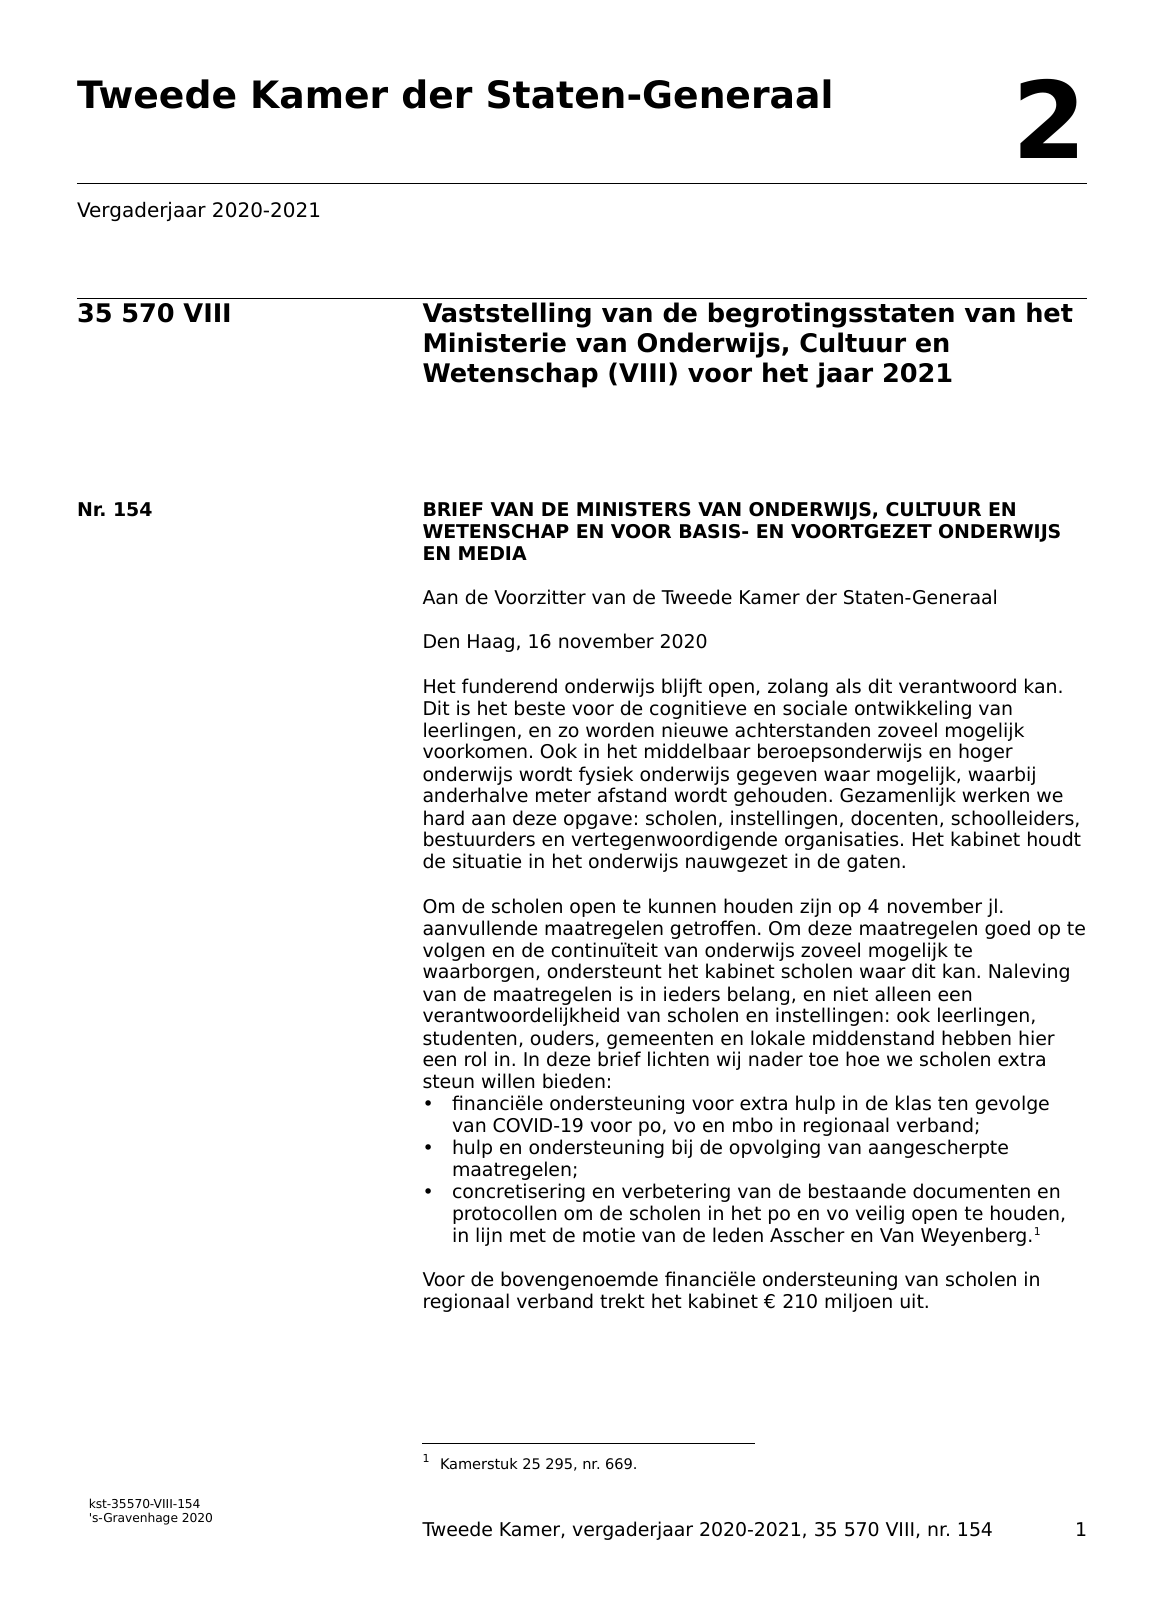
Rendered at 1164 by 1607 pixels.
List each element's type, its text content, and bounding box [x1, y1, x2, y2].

table_cell Vergaderjaar 2020-2021 [77, 184, 1087, 298]
text Voor de bovengenoemde financiële ondersteuning van scholen in regionaal verband trekt het kabinet € 210 miljoen uit. [422, 1269, 1087, 1313]
text 's-Gravenhage 2020 [88, 1511, 323, 1525]
text • concretisering en verbetering van de bestaande documenten en protocollen om de scholen in het po en vo veilig open te houden, in lijn met de motie van de leden Asscher en Van Weyenberg. [422, 1181, 1087, 1247]
text • financiële ondersteuning voor extra hulp in de klas ten gevolge van COVID-19 voor po, vo en mbo in regionaal verband; [422, 1093, 1087, 1137]
text Het funderend onderwijs blijft open, zolang als dit verantwoord kan. Dit is het beste voor de cognitieve en sociale ontwikkeling van leerlingen, en zo worden nieuwe achterstanden zoveel mogelijk voorkomen. Ook in het middelbaar beroepsonderwijs en hoger onderwijs wordt fysiek onderwijs gegeven waar mogelijk, waarbij anderhalve meter afstand wordt gehouden. Gezamenlijk werken we hard aan deze opgave: scholen, instellingen, docenten, schoolleiders, bestuurders en vertegenwoordigende organisaties. Het kabinet houdt de situatie in het onderwijs nauwgezet in de gaten. [422, 676, 1087, 873]
text Aan de Voorzitter van de Tweede Kamer der Staten-Generaal [422, 587, 1087, 609]
subtitle 35 570 VIII Vaststelling van de begrotingsstaten van het Ministerie van Onderwijs, Cultuur en Wetenschap (VIII) voor het jaar 2021 [77, 299, 1087, 388]
table_header Tweede Kamer der Staten-Generaal [77, 59, 886, 183]
text • hulp en ondersteuning bij de opvolging van aangescherpte maatregelen; [422, 1137, 1087, 1181]
text Om de scholen open te kunnen houden zijn op 4 november jl. aanvullende maatregelen getroffen. Om deze maatregelen goed op te volgen en de continuïteit van onderwijs zoveel mogelijk te waarborgen, ondersteunt het kabinet scholen waar dit kan. Naleving van de maatregelen is in ieders belang, en niet alleen een verantwoordelijkheid van scholen en instellingen: ook leerlingen, studenten, ouders, gemeenten en lokale middenstand hebben hier een rol in. In deze brief lichten wij nader toe hoe we scholen extra steun willen bieden: [422, 896, 1087, 1093]
table_header 2 [886, 59, 1087, 183]
text Den Haag, 16 november 2020 [422, 631, 1087, 653]
subtitle Nr. 154 BRIEF VAN DE MINISTERS VAN ONDERWIJS, CULTUUR EN WETENSCHAP EN VOOR BASIS- EN VOORTGEZET ONDERWIJS EN MEDIA [77, 499, 1087, 565]
text kst-35570-VIII-154 [88, 1497, 323, 1511]
text Kamerstuk 25 295, nr. 669. [422, 1452, 1087, 1474]
